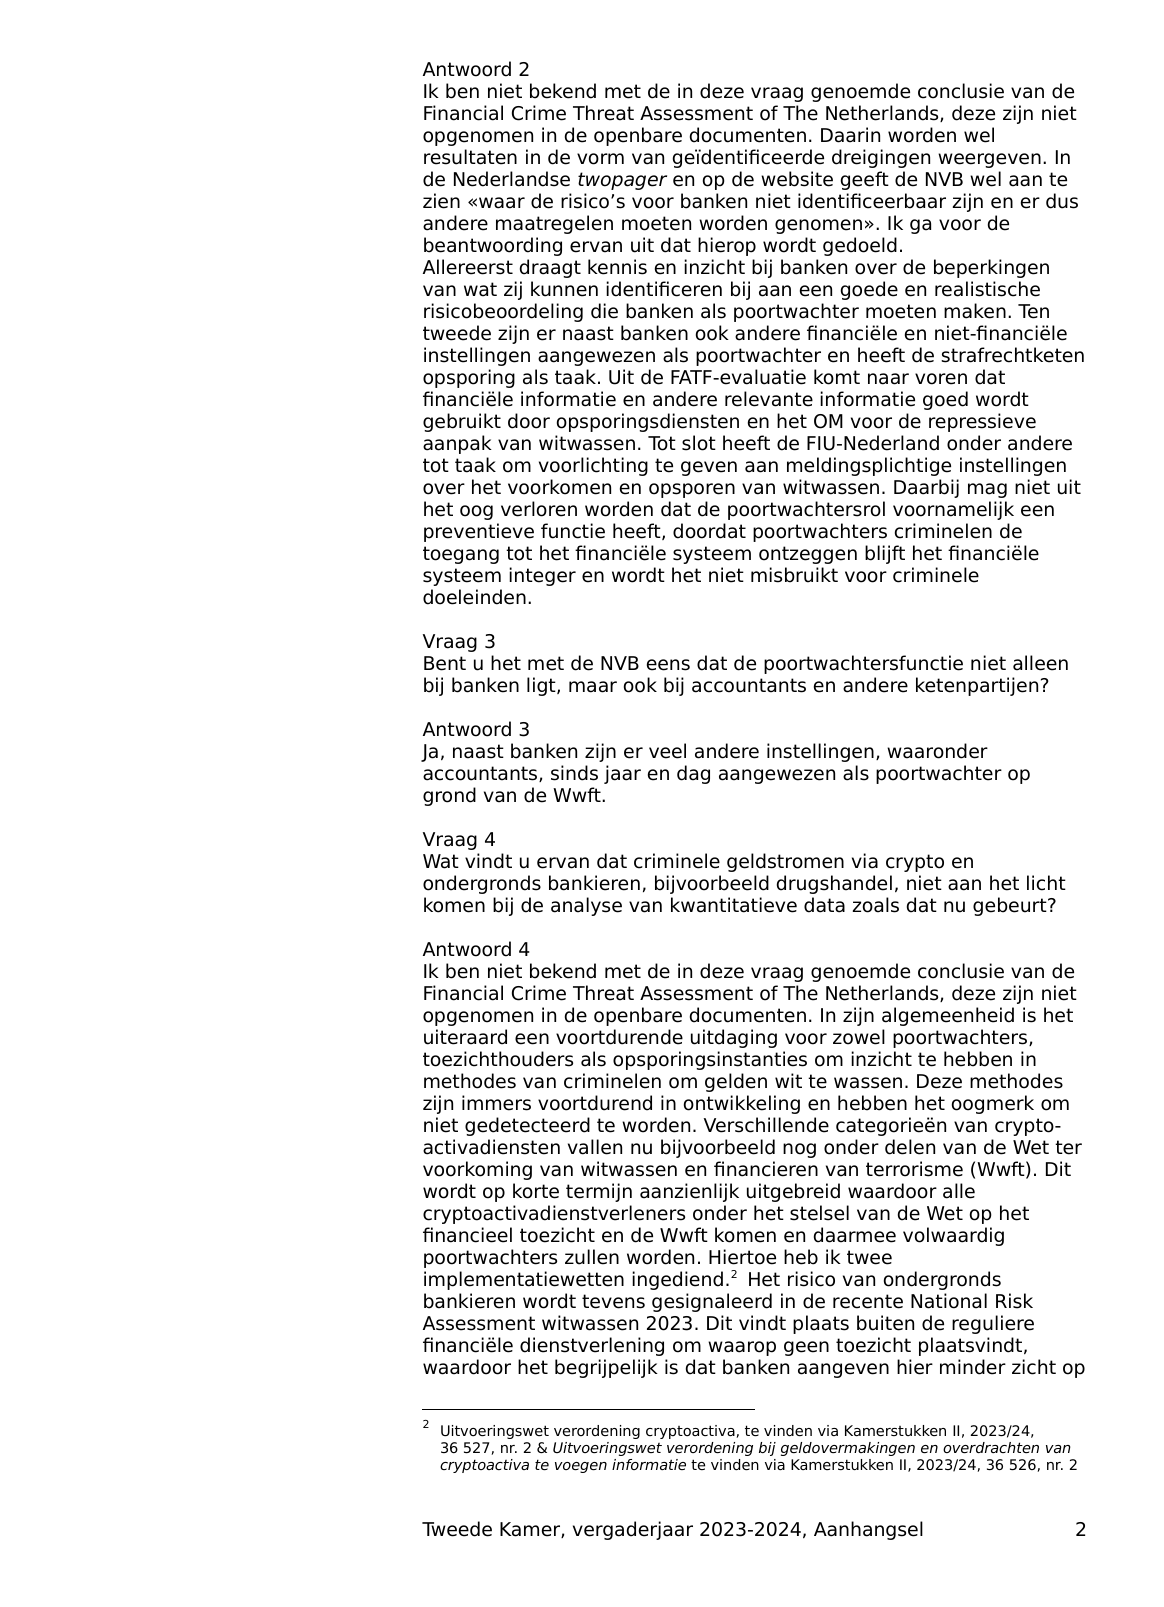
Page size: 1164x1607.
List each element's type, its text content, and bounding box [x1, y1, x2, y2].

text Wat vindt u ervan dat criminele geldstromen via crypto en ondergronds bankieren, bijvoorbeeld drugshandel, niet aan het licht komen bij de analyse van kwantitatieve data zoals dat nu gebeurt? [422, 851, 1087, 917]
text Antwoord 2 [422, 59, 1087, 81]
text Uitvoeringswet verordening cryptoactiva, te vinden via Kamerstukken II, 2023/24, 36 527, nr. 2 & Uitvoeringswet verordening bij geldovermakingen en overdrachten van cryptoactiva te voegen informatie te vinden via Kamerstukken II, 2023/24, 36 526, nr. 2 [422, 1418, 1087, 1474]
text Antwoord 4 [422, 939, 1087, 961]
text Vraag 3 [422, 631, 1087, 653]
text Ik ben niet bekend met de in deze vraag genoemde conclusie van de Financial Crime Threat Assessment of The Netherlands, deze zijn niet opgenomen in de openbare documenten. Daarin worden wel resultaten in de vorm van geïdentificeerde dreigingen weergeven. In de Nederlandse twopager en op de website geeft de NVB wel aan te zien «waar de risico’s voor banken niet identificeerbaar zijn en er dus andere maatregelen moeten worden genomen». Ik ga voor de beantwoording ervan uit dat hierop wordt gedoeld. [422, 81, 1087, 257]
text Bent u het met de NVB eens dat de poortwachtersfunctie niet alleen bij banken ligt, maar ook bij accountants en andere ketenpartijen? [422, 653, 1087, 697]
text Vraag 4 [422, 829, 1087, 851]
text Ik ben niet bekend met de in deze vraag genoemde conclusie van de Financial Crime Threat Assessment of The Netherlands, deze zijn niet opgenomen in de openbare documenten. In zijn algemeenheid is het uiteraard een voortdurende uitdaging voor zowel poortwachters, toezichthouders als opsporingsinstanties om inzicht te hebben in methodes van criminelen om gelden wit te wassen. Deze methodes zijn immers voortdurend in ontwikkeling en hebben het oogmerk om niet gedetecteerd te worden. Verschillende categorieën van crypto-activadiensten vallen nu bijvoorbeeld nog onder delen van de Wet ter voorkoming van witwassen en financieren van terrorisme (Wwft). Dit wordt op korte termijn aanzienlijk uitgebreid waardoor alle cryptoactivadienstverleners onder het stelsel van de Wet op het financieel toezicht en de Wwft komen en daarmee volwaardig poortwachters zullen worden. Hiertoe heb ik twee implementatiewetten ingediend. Het risico van ondergronds bankieren wordt tevens gesignaleerd in de recente National Risk Assessment witwassen 2023. Dit vindt plaats buiten de reguliere financiële dienstverlening om waarop geen toezicht plaatsvindt, waardoor het begrijpelijk is dat banken aangeven hier minder zicht op [422, 961, 1087, 1379]
text Ja, naast banken zijn er veel andere instellingen, waaronder accountants, sinds jaar en dag aangewezen als poortwachter op grond van de Wwft. [422, 741, 1087, 807]
text Allereerst draagt kennis en inzicht bij banken over de beperkingen van wat zij kunnen identificeren bij aan een goede en realistische risicobeoordeling die banken als poortwachter moeten maken. Ten tweede zijn er naast banken ook andere financiële en niet-financiële instellingen aangewezen als poortwachter en heeft de strafrechtketen opsporing als taak. Uit de FATF-evaluatie komt naar voren dat financiële informatie en andere relevante informatie goed wordt gebruikt door opsporingsdiensten en het OM voor de repressieve aanpak van witwassen. Tot slot heeft de FIU-Nederland onder andere tot taak om voorlichting te geven aan meldingsplichtige instellingen over het voorkomen en opsporen van witwassen. Daarbij mag niet uit het oog verloren worden dat de poortwachtersrol voornamelijk een preventieve functie heeft, doordat poortwachters criminelen de toegang tot het financiële systeem ontzeggen blijft het financiële systeem integer en wordt het niet misbruikt voor criminele doeleinden. [422, 257, 1087, 608]
text Antwoord 3 [422, 719, 1087, 741]
